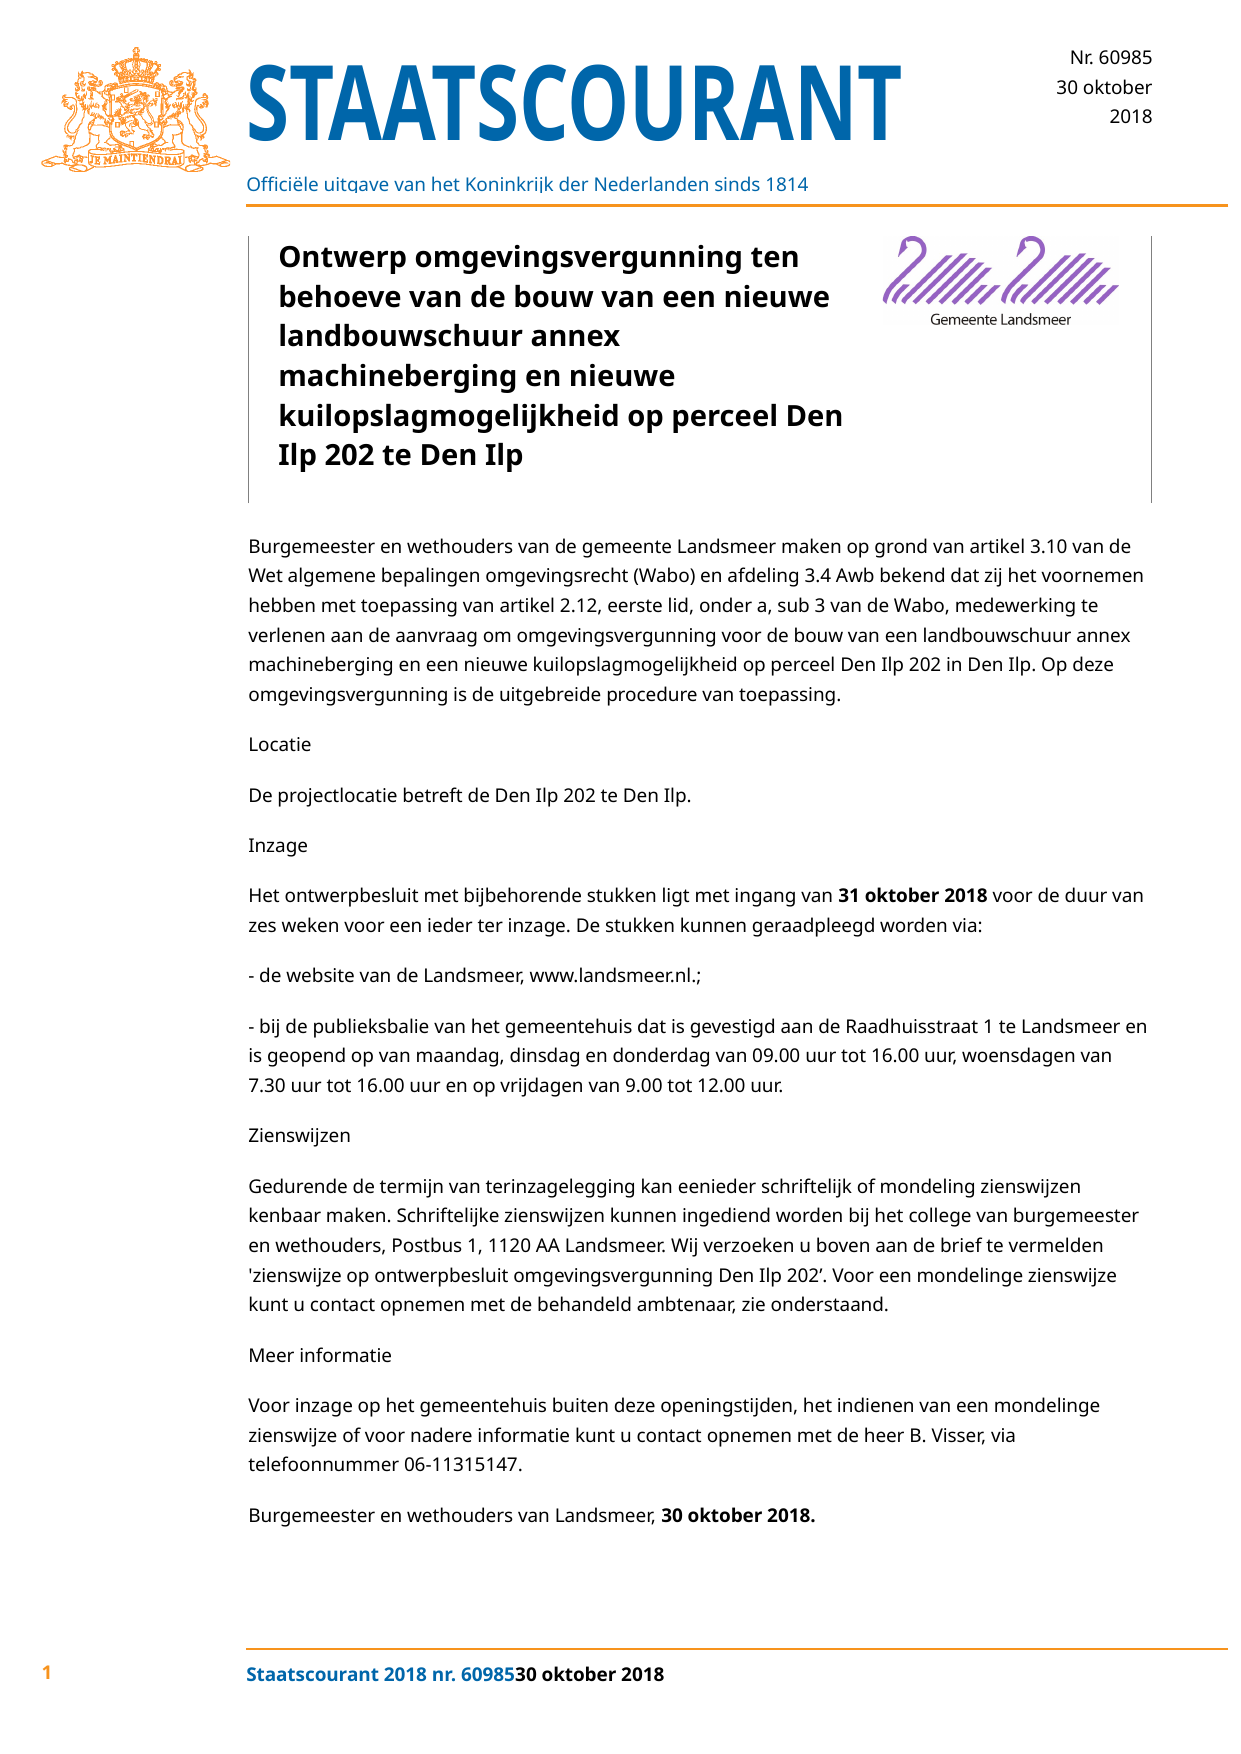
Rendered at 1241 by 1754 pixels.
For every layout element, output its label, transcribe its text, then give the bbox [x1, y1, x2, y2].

picture [41, 47, 231, 172]
table_header [850, 236, 1151, 503]
text Gedurende de termijn van terinzagelegging kan eenieder schriftelijk of mondeling zienswijzen kenbaar maken. Schriftelijke zienswijzen kunnen ingediend worden bij het college van burgemeester en wethouders, Postbus 1, 1120 AA Landsmeer. Wij verzoeken u boven aan de brief te vermelden 'zienswijze op ontwerpbesluit omgevingsvergunning Den Ilp 202’. Voor een mondelinge zienswijze kunt u contact opnemen met de behandeld ambtenaar, zie onderstaand. [248, 1173, 1152, 1317]
text Voor inzage op het gemeentehuis buiten deze openingstijden, het indienen van een mondelinge zienswijze of voor nadere informatie kunt u contact opnemen met de heer B. Visser, via telefoonnummer 06-11315147. [248, 1392, 1152, 1477]
picture [882, 236, 1119, 325]
text Burgemeester en wethouders van de gemeente Landsmeer maken op grond van artikel 3.10 van de Wet algemene bepalingen omgevingsrecht (Wabo) en afdeling 3.4 Awb bekend dat zij het voornemen hebben met toepassing van artikel 2.12, eerste lid, onder a, sub 3 van de Wabo, medewerking te verlenen aan de aanvraag om omgevingsvergunning voor de bouw van een landbouwschuur annex machineberging en een nieuwe kuilopslagmogelijkheid op perceel Den Ilp 202 in Den Ilp. Op deze omgevingsvergunning is de uitgebreide procedure van toepassing. [248, 533, 1152, 707]
text Burgemeester en wethouders van Landsmeer, 30 oktober 2018. [248, 1502, 1152, 1527]
text Meer informatie [248, 1342, 1152, 1367]
text De projectlocatie betreft de Den Ilp 202 te Den Ilp. [248, 782, 1152, 807]
text Locatie [248, 731, 1152, 757]
table_header Ontwerp omgevingsvergunning ten behoeve van de bouw van een nieuwe landbouwschuur annex machineberging en nieuwe kuilopslagmogelijkheid op perceel Den Ilp 202 te Den Ilp [249, 236, 850, 503]
text - bij de publieksbalie van het gemeentehuis dat is gevestigd aan de Raadhuisstraat 1 te Landsmeer en is geopend op van maandag, dinsdag en donderdag van 09.00 uur tot 16.00 uur, woensdagen van 7.30 uur tot 16.00 uur en op vrijdagen van 9.00 tot 12.00 uur. [248, 1013, 1152, 1098]
text Inzage [248, 832, 1152, 858]
text - de website van de Landsmeer, www.landsmeer.nl.; [248, 963, 1152, 988]
text Zienswijzen [248, 1123, 1152, 1148]
text Het ontwerpbesluit met bijbehorende stukken ligt met ingang van 31 oktober 2018 voor de duur van zes weken voor een ieder ter inzage. De stukken kunnen geraadpleegd worden via: [248, 883, 1152, 938]
